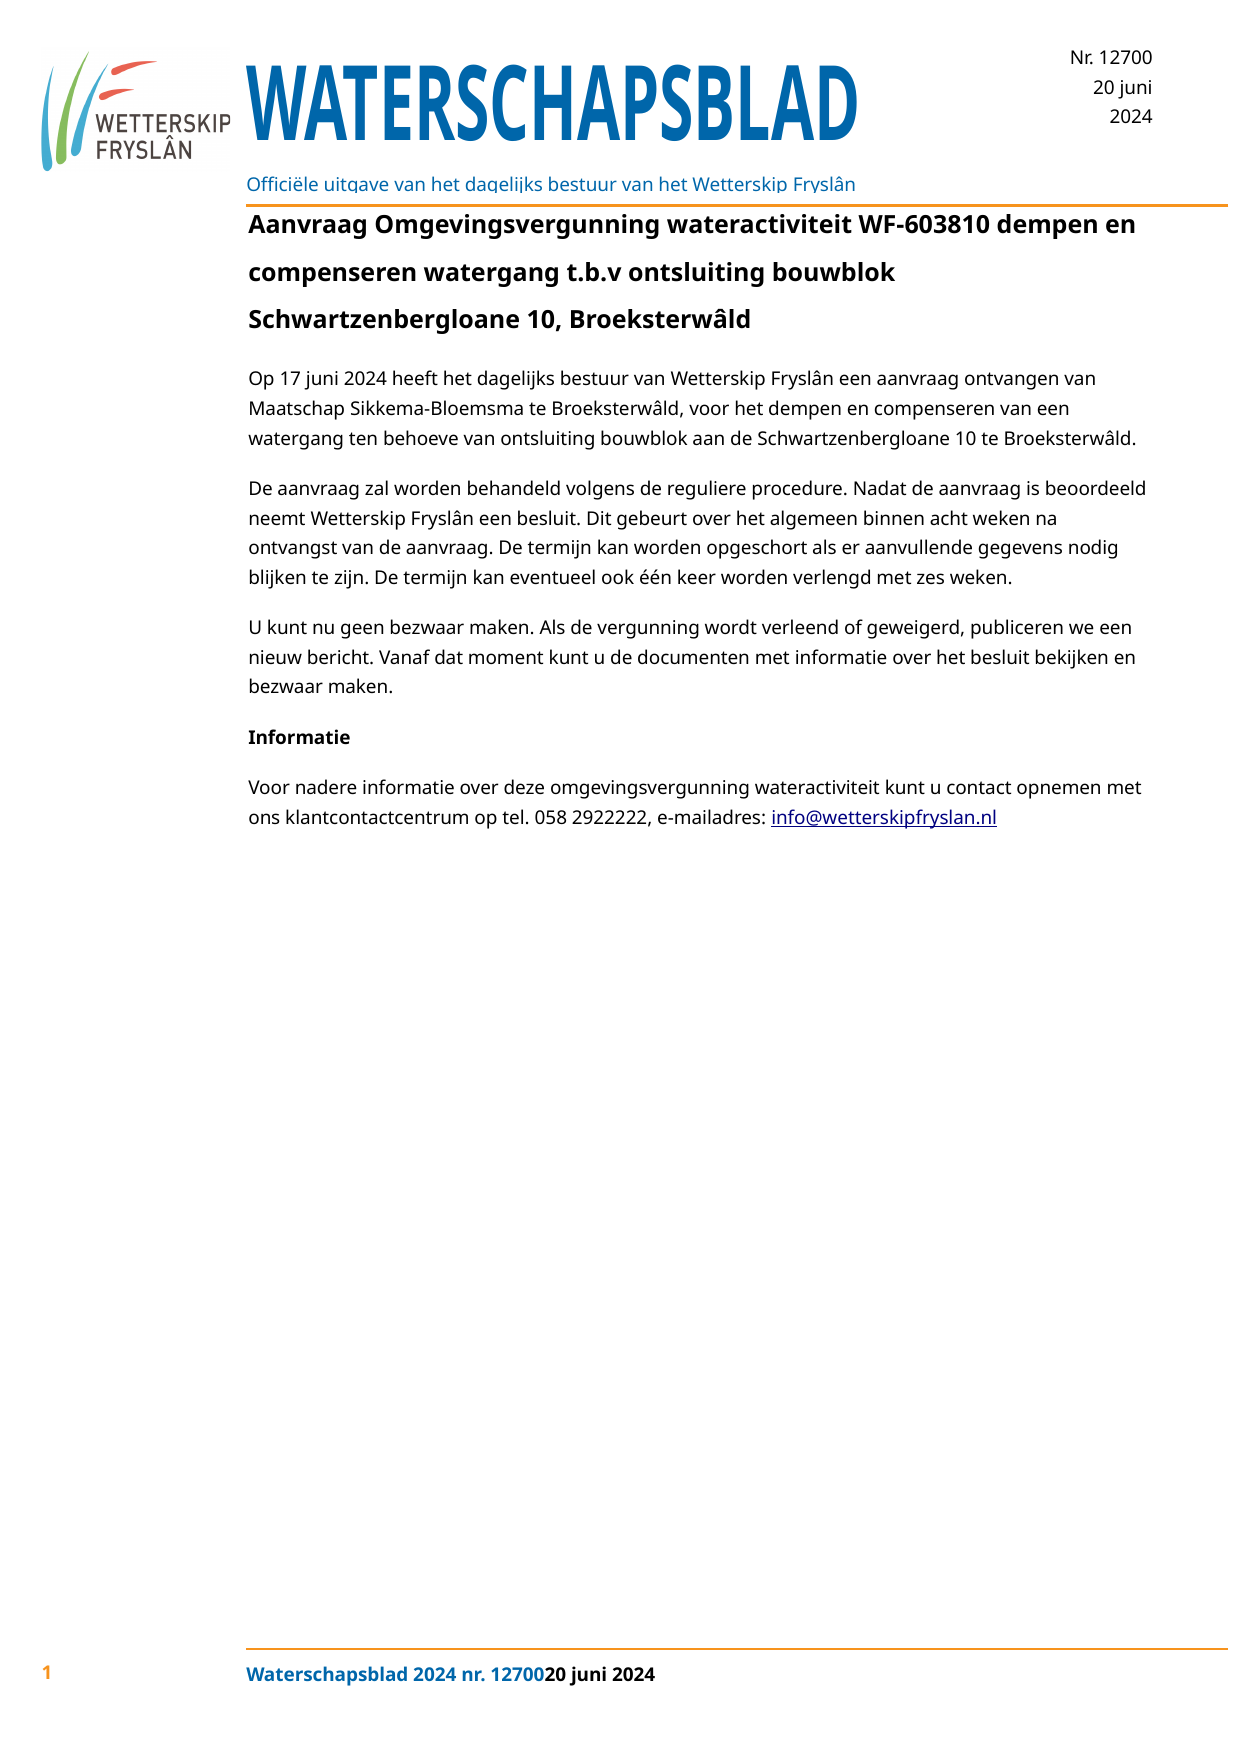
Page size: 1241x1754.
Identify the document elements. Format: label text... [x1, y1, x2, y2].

text Informatie [248, 724, 1152, 749]
text De aanvraag zal worden behandeld volgens de reguliere procedure. Nadat de aanvraag is beoordeeld neemt Wetterskip Fryslân een besluit. Dit gebeurt over het algemeen binnen acht weken na ontvangst van de aanvraag. De termijn kan worden opgeschort als er aanvullende gegevens nodig blijken te zijn. De termijn kan eventueel ook één keer worden verlengd met zes weken. [248, 475, 1152, 589]
text U kunt nu geen bezwaar maken. Als de vergunning wordt verleend of geweigerd, publiceren we een nieuw bericht. Vanaf dat moment kunt u de documenten met informatie over het besluit bekijken en bezwaar maken. [248, 614, 1152, 699]
text Op 17 juni 2024 heeft het dagelijks bestuur van Wetterskip Fryslân een aanvraag ontvangen van Maatschap Sikkema-Bloemsma te Broeksterwâld, voor het dempen en compenseren van een watergang ten behoeve van ontsluiting bouwblok aan de Schwartzenbergloane 10 te Broeksterwâld. [248, 366, 1152, 450]
text Aanvraag Omgevingsvergunning wateractiviteit WF-603810 dempen en compenseren watergang t.b.v ontsluiting bouwblok Schwartzenbergloane 10, Broeksterwâld [248, 207, 1152, 336]
text Voor nadere informatie over deze omgevingsvergunning wateractiviteit kunt u contact opnemen met ons klantcontactcentrum op tel. 058 2922222, e-mailadres: info@wetterskipfryslan.nl [248, 774, 1152, 829]
picture [41, 47, 231, 172]
